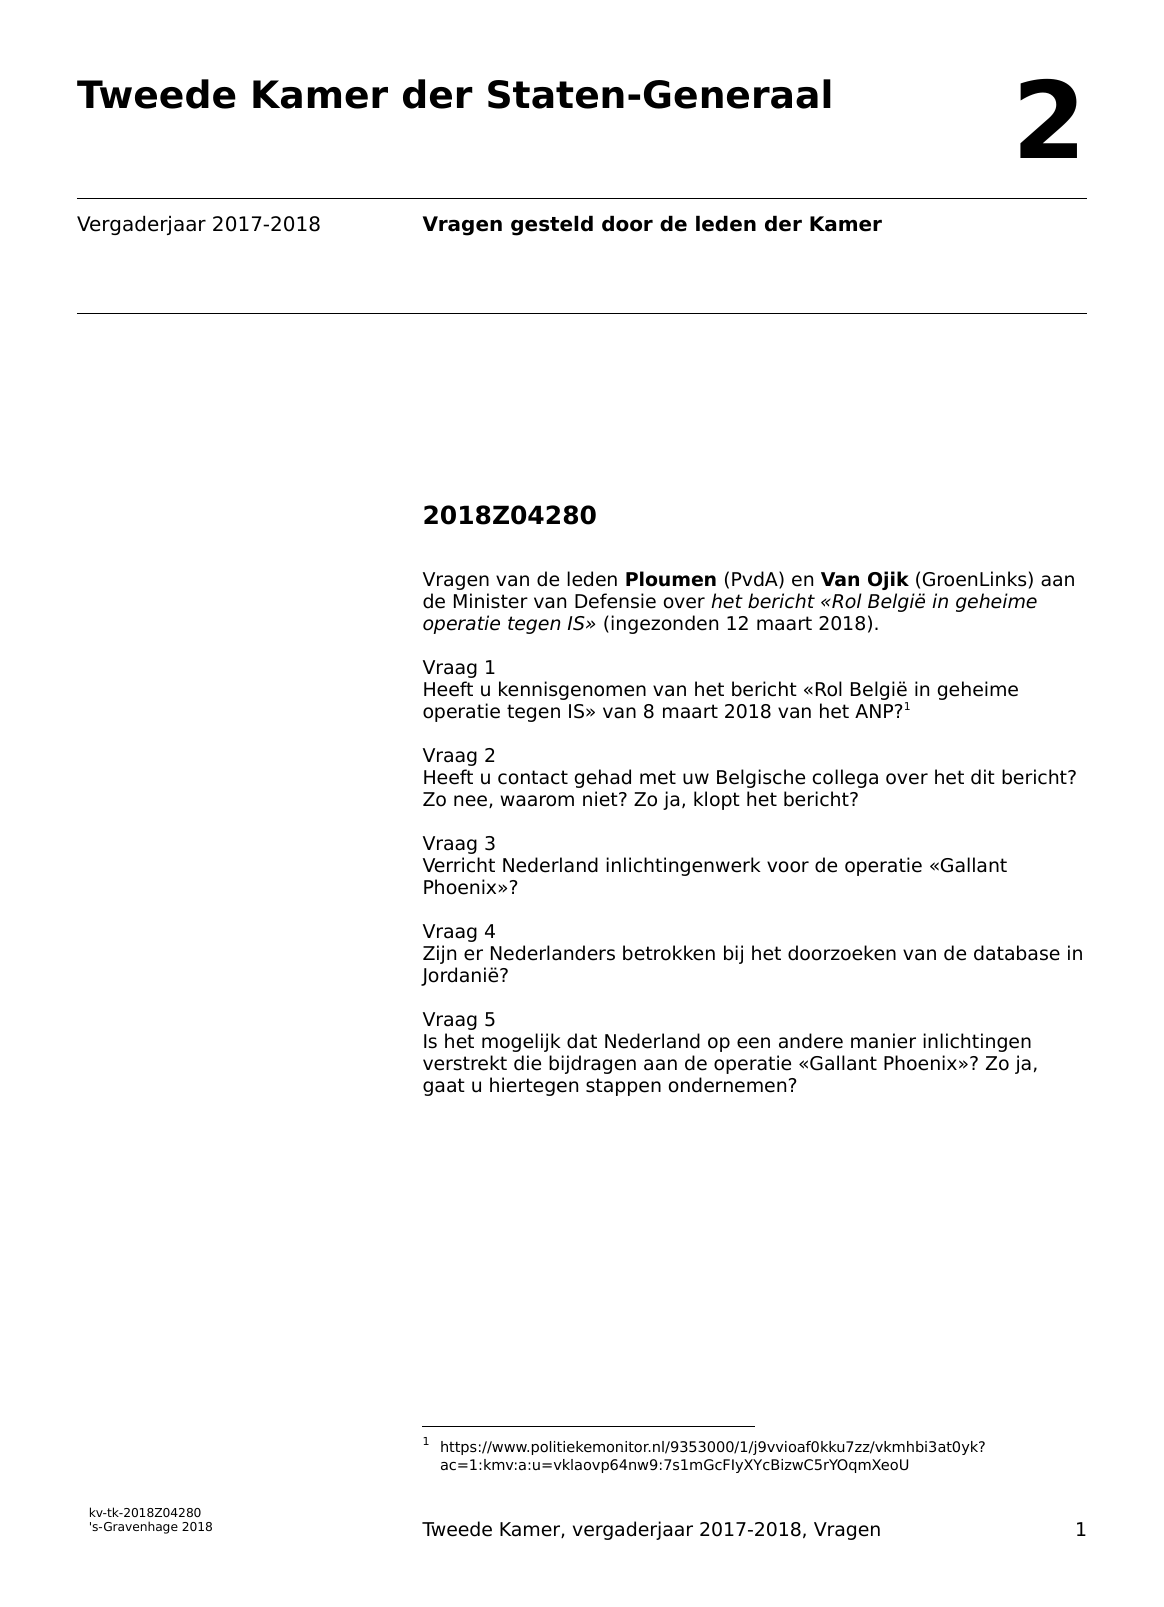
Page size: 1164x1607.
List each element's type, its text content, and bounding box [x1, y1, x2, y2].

text kv-tk-2018Z04280 [88, 1506, 323, 1520]
text Vraag 1 [422, 657, 1087, 679]
text Heeft u kennisgenomen van het bericht «Rol België in geheime operatie tegen IS» van 8 maart 2018 van het ANP? [422, 679, 1087, 723]
text 's-Gravenhage 2018 [88, 1520, 323, 1534]
text Is het mogelijk dat Nederland op een andere manier inlichtingen verstrekt die bijdragen aan de operatie «Gallant Phoenix»? Zo ja, gaat u hiertegen stappen ondernemen? [422, 1031, 1087, 1097]
text Heeft u contact gehad met uw Belgische collega over het dit bericht? Zo nee, waarom niet? Zo ja, klopt het bericht? [422, 767, 1087, 811]
text https://www.politiekemonitor.nl/9353000/1/j9vvioaf0kku7zz/vkmhbi3at0yk?ac=1:kmv:a:u=vklaovp64nw9:7s1mGcFIyXYcBizwC5rYOqmXeoU [422, 1435, 1087, 1474]
text 2018Z04280 [422, 501, 1087, 531]
text Verricht Nederland inlichtingenwerk voor de operatie «Gallant Phoenix»? [422, 855, 1087, 899]
table_header 2 [886, 59, 1087, 198]
text Vragen van de leden Ploumen (PvdA) en Van Ojik (GroenLinks) aan de Minister van Defensie over het bericht «Rol België in geheime operatie tegen IS» (ingezonden 12 maart 2018). [422, 569, 1087, 635]
text Zijn er Nederlanders betrokken bij het doorzoeken van de database in Jordanië? [422, 943, 1087, 987]
text Vraag 2 [422, 745, 1087, 767]
text Vraag 5 [422, 1009, 1087, 1031]
table_cell Vragen gesteld door de leden der Kamer [422, 199, 1087, 313]
text Vraag 3 [422, 833, 1087, 855]
table_cell Vergaderjaar 2017-2018 [77, 199, 422, 313]
table_header Tweede Kamer der Staten-Generaal [77, 59, 886, 198]
text Vraag 4 [422, 921, 1087, 943]
